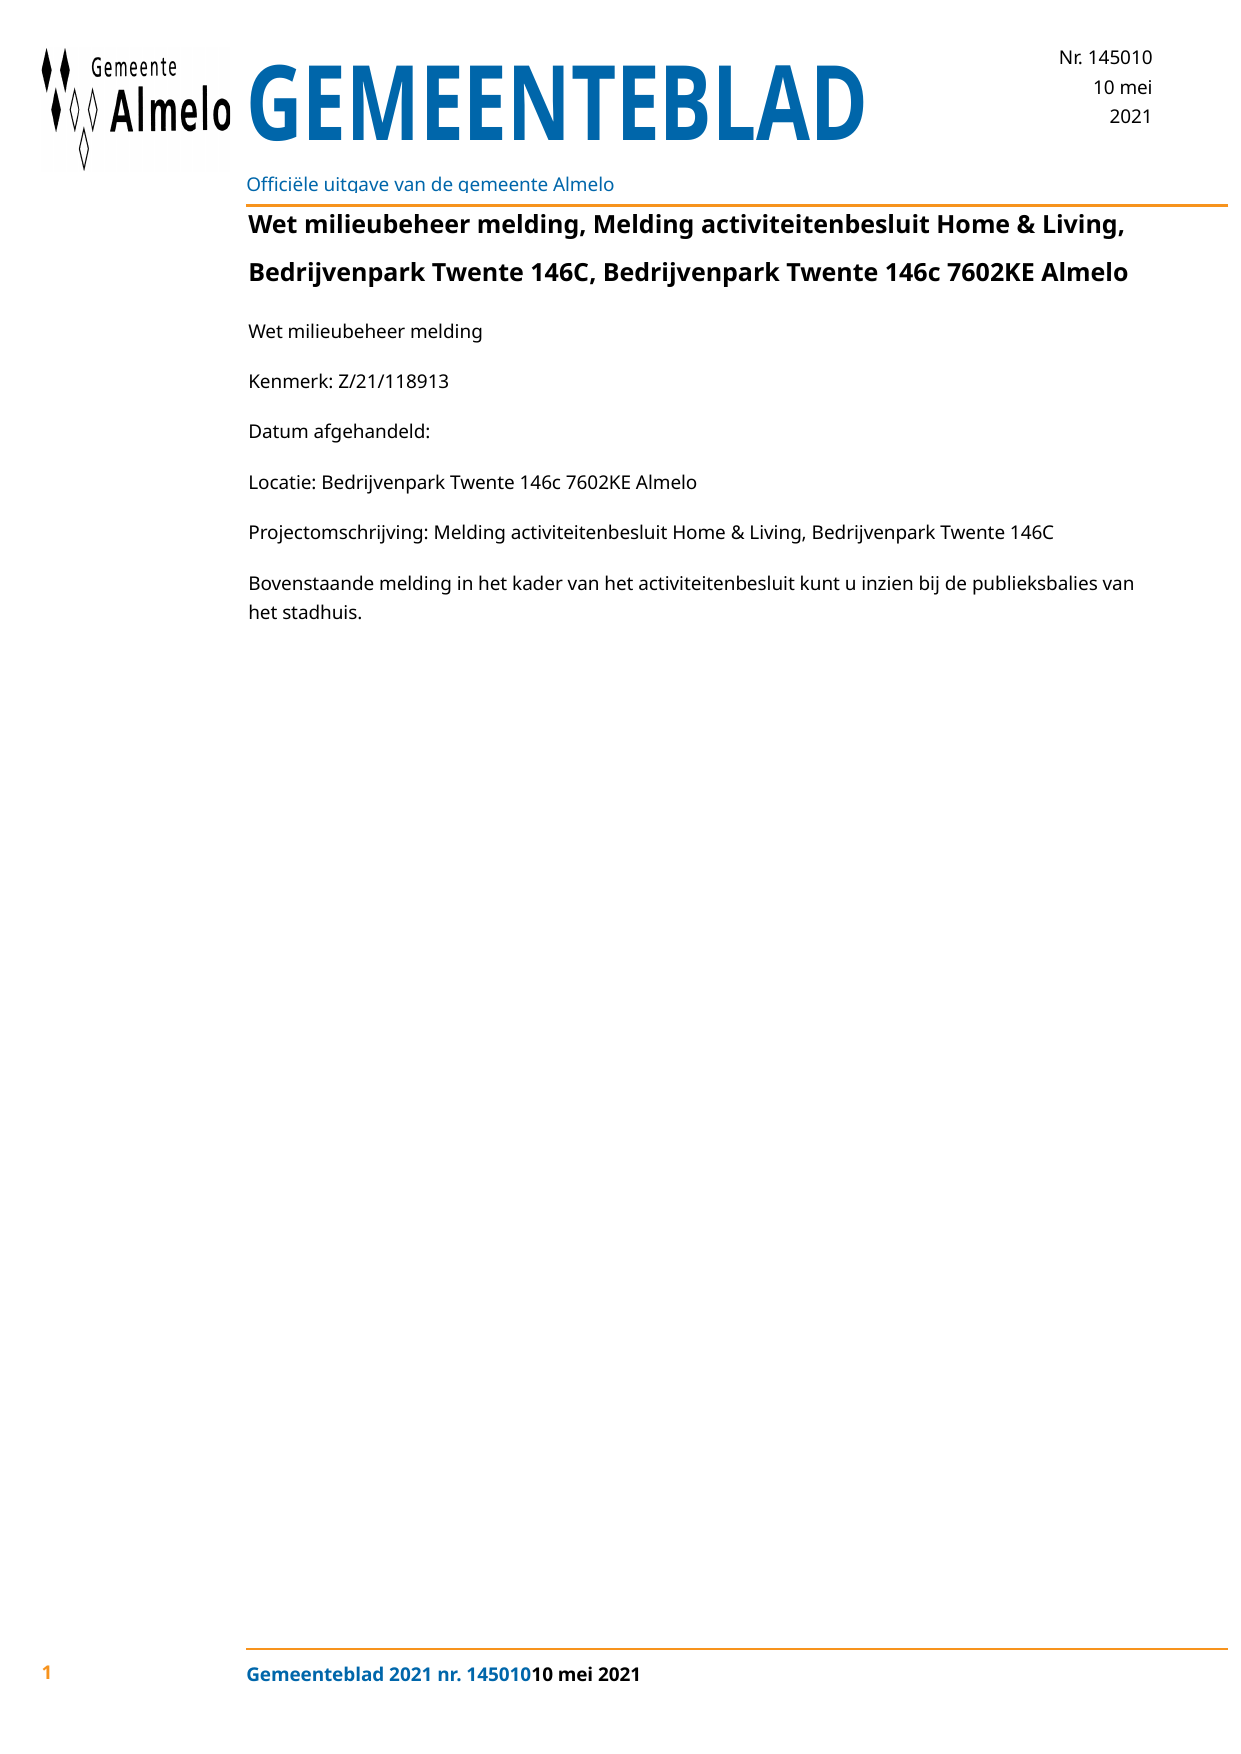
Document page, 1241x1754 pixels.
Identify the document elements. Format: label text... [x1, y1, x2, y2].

text Kenmerk: Z/21/118913 [248, 368, 1152, 394]
text Wet milieubeheer melding [248, 318, 1152, 344]
text Locatie: Bedrijvenpark Twente 146c 7602KE Almelo [248, 469, 1152, 495]
text Projectomschrijving: Melding activiteitenbesluit Home & Living, Bedrijvenpark Twente 146C [248, 519, 1152, 545]
text Wet milieubeheer melding, Melding activiteitenbesluit Home & Living, Bedrijvenpark Twente 146C, Bedrijvenpark Twente 146c 7602KE Almelo [248, 207, 1152, 288]
text Datum afgehandeld: [248, 419, 1152, 444]
picture [41, 47, 231, 172]
text Bovenstaande melding in het kader van het activiteitenbesluit kunt u inzien bij de publieksbalies van het stadhuis. [248, 570, 1152, 625]
